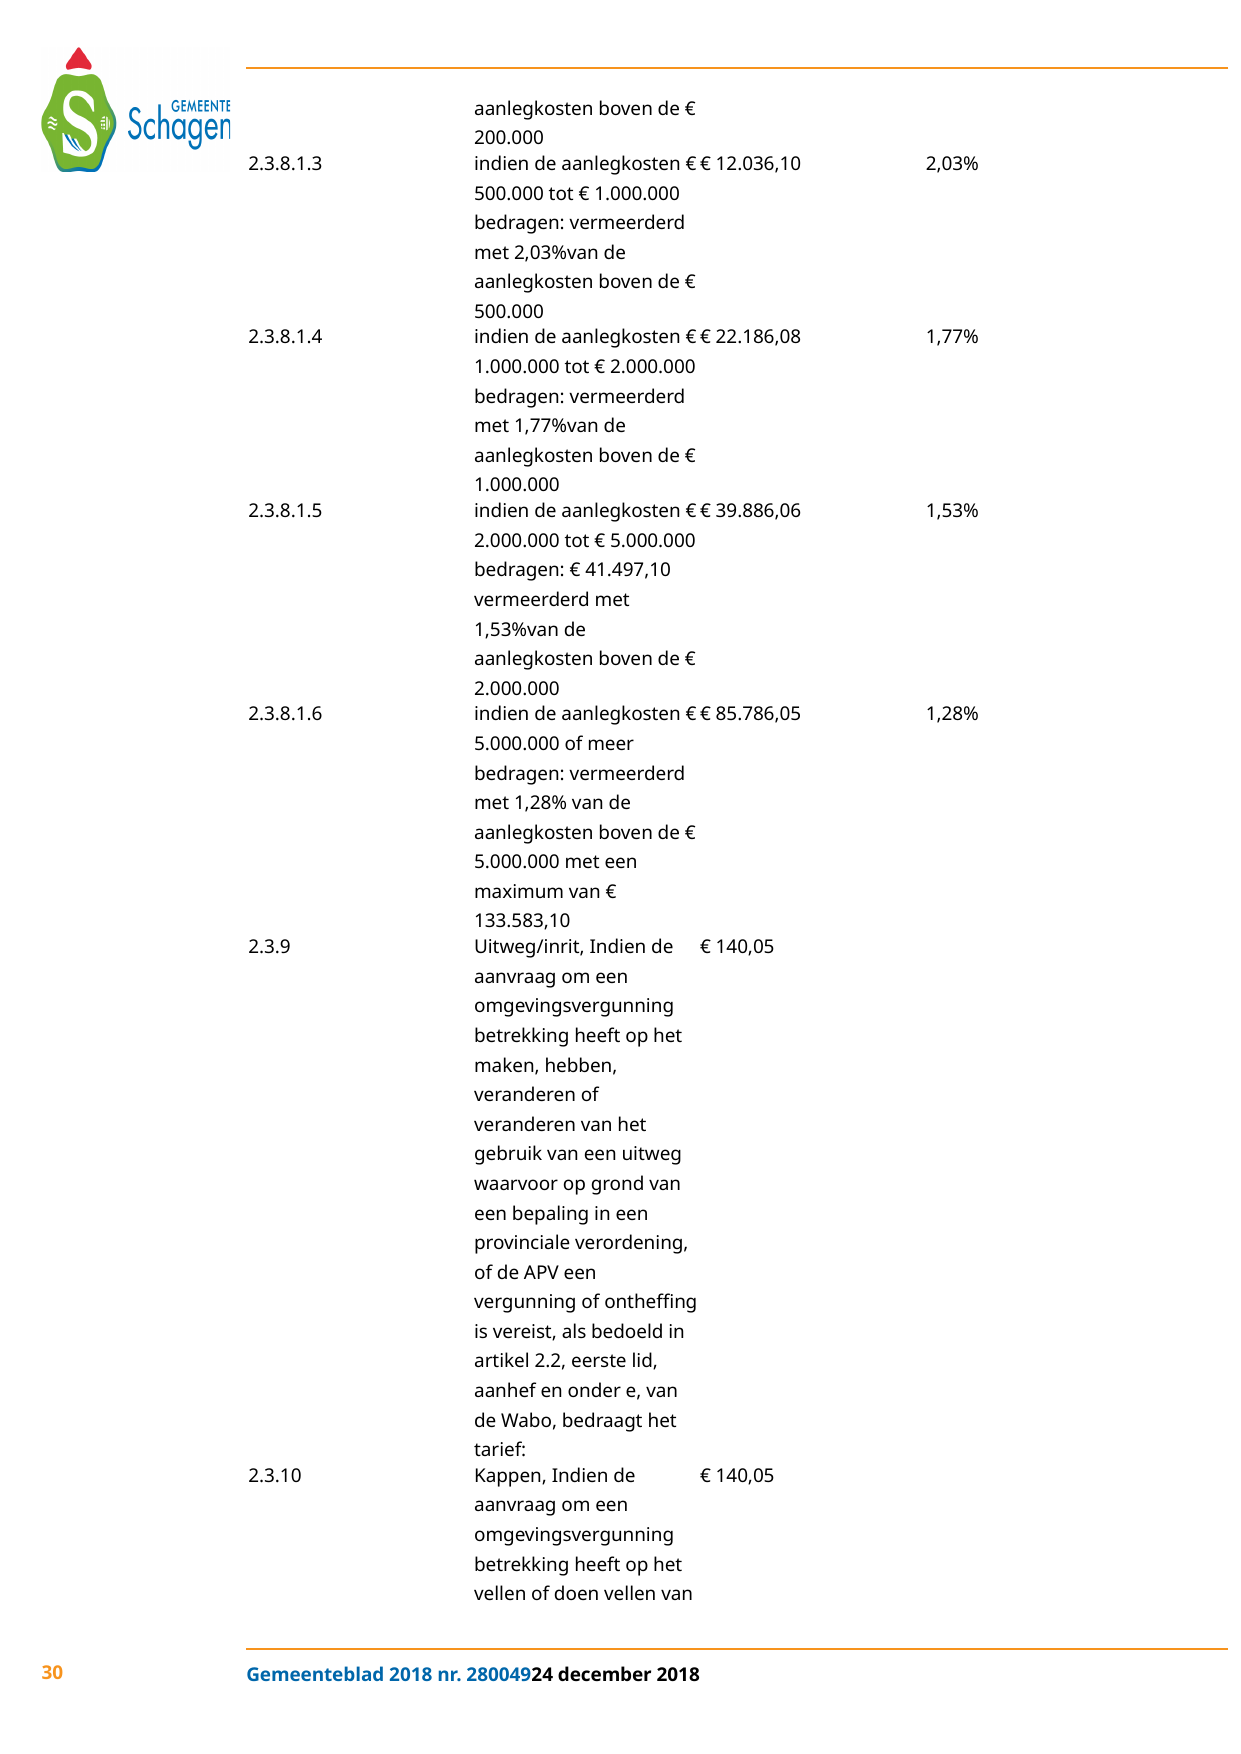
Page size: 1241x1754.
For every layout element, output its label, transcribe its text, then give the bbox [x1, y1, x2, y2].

table_cell € 85.786,05 [700, 701, 926, 933]
table_cell [248, 95, 474, 150]
table_cell € 39.886,06 [700, 498, 926, 701]
picture [41, 47, 231, 172]
table_cell Kappen, Indien de aanvraag om een omgevingsvergunning betrekking heeft op het vellen of doen vellen van [474, 1462, 700, 1606]
table_cell indien de aanlegkosten € 500.000 tot € 1.000.000 bedragen: vermeerderd met 2,03%van de aanlegkosten boven de € 500.000 [474, 150, 700, 324]
table_cell [926, 1462, 1152, 1606]
table_cell 1,77% [926, 324, 1152, 497]
table_cell aanlegkosten boven de € 200.000 [474, 95, 700, 150]
table_cell € 140,05 [700, 934, 926, 1462]
table_cell € 22.186,08 [700, 324, 926, 497]
table_cell 2.3.8.1.3 [248, 150, 474, 324]
table_cell indien de aanlegkosten € 1.000.000 tot € 2.000.000 bedragen: vermeerderd met 1,77%van de aanlegkosten boven de € 1.000.000 [474, 324, 700, 497]
table_cell 2.3.8.1.6 [248, 701, 474, 933]
table_cell € 12.036,10 [700, 150, 926, 324]
table_cell 2,03% [926, 150, 1152, 324]
table_cell 2.3.9 [248, 934, 474, 1462]
table_cell 2.3.10 [248, 1462, 474, 1606]
table_cell Uitweg/inrit, Indien de aanvraag om een omgevingsvergunning betrekking heeft op het maken, hebben, veranderen of veranderen van het gebruik van een uitweg waarvoor op grond van een bepaling in een provinciale verordening, of de APV een vergunning of ontheffing is vereist, als bedoeld in artikel 2.2, eerste lid, aanhef en onder e, van de Wabo, bedraagt het tarief: [474, 934, 700, 1462]
table_cell indien de aanlegkosten € 5.000.000 of meer bedragen: vermeerderd met 1,28% van de aanlegkosten boven de € 5.000.000 met een maximum van € 133.583,10 [474, 701, 700, 933]
table_cell 1,53% [926, 498, 1152, 701]
table_cell [700, 95, 926, 150]
table_cell 2.3.8.1.4 [248, 324, 474, 497]
table_cell 1,28% [926, 701, 1152, 933]
table_cell indien de aanlegkosten € 2.000.000 tot € 5.000.000 bedragen: € 41.497,10 vermeerderd met 1,53%van de aanlegkosten boven de € 2.000.000 [474, 498, 700, 701]
table_cell [926, 934, 1152, 1462]
table_cell [926, 95, 1152, 150]
table_cell € 140,05 [700, 1462, 926, 1606]
table_cell 2.3.8.1.5 [248, 498, 474, 701]
